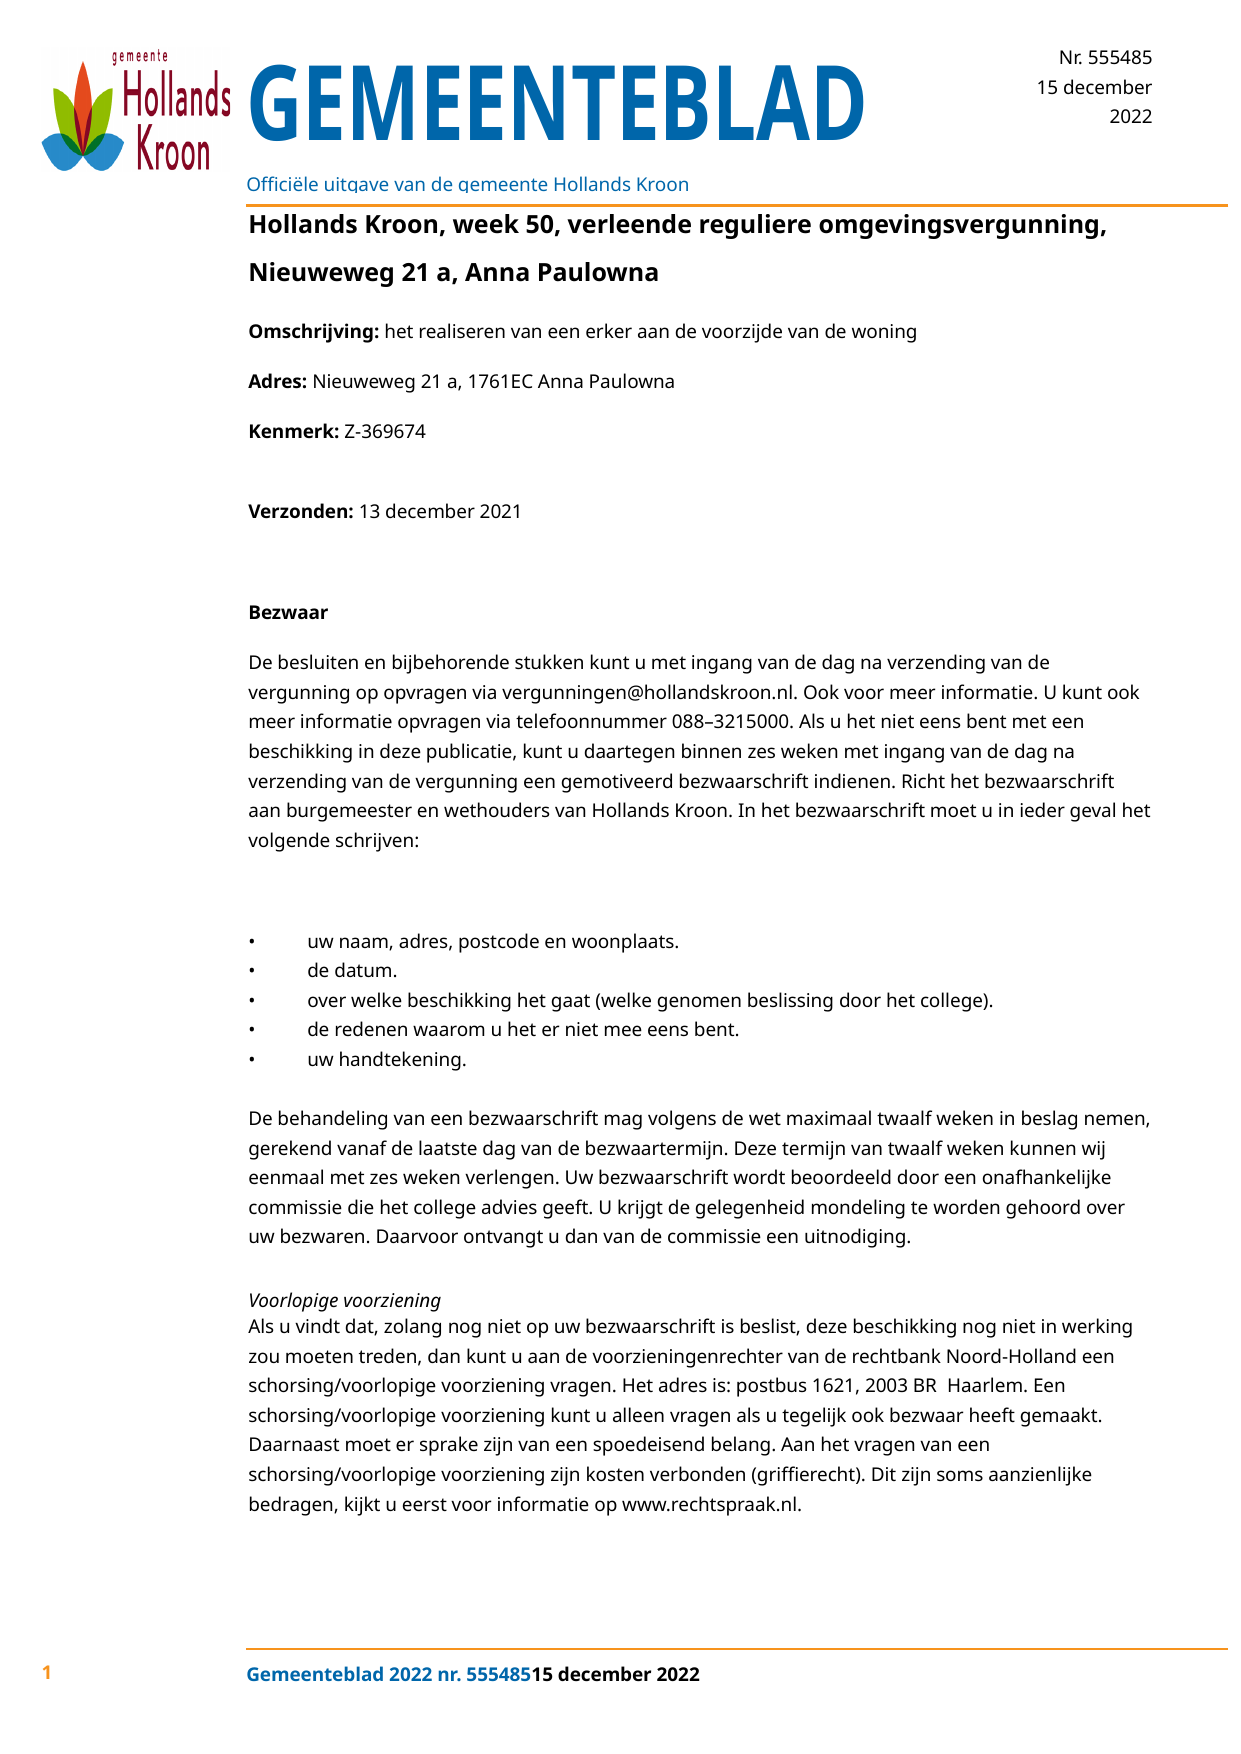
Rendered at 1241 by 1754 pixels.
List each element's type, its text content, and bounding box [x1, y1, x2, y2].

table_header [700, 469, 1152, 495]
list over welke beschikking het gaat (welke genomen beslissing door het college). [248, 987, 1152, 1013]
list uw handtekening. [248, 1046, 1152, 1072]
text Kenmerk: Z-369674 [248, 419, 1152, 444]
text Als u vindt dat, zolang nog niet op uw bezwaarschrift is beslist, deze beschikking nog niet in werking zou moeten treden, dan kunt u aan de voorzieningenrechter van de rechtbank Noord-Holland een schorsing/voorlopige voorziening vragen. Het adres is: postbus 1621, 2003 BR Haarlem. Een schorsing/voorlopige voorziening kunt u alleen vragen als u tegelijk ook bezwaar heeft gemaakt. Daarnaast moet er sprake zijn van een spoedeisend belang. Aan het vragen van een schorsing/voorlopige voorziening zijn kosten verbonden (griffierecht). Dit zijn soms aanzienlijke bedragen, kijkt u eerst voor informatie op www.rechtspraak.nl. [248, 1313, 1152, 1517]
text Adres: Nieuweweg 21 a, 1761EC Anna Paulowna [248, 368, 1152, 394]
text Voorlopige voorziening [248, 1288, 1152, 1313]
list uw naam, adres, postcode en woonplaats. [248, 928, 1152, 953]
picture [41, 47, 231, 172]
text Omschrijving: het realiseren van een erker aan de voorzijde van de woning [248, 318, 1152, 344]
list de redenen waarom u het er niet mee eens bent. [248, 1017, 1152, 1042]
table_header [248, 469, 700, 495]
text De behandeling van een bezwaarschrift mag volgens de wet maximaal twaalf weken in beslag nemen, gerekend vanaf de laatste dag van de bezwaartermijn. Deze termijn van twaalf weken kunnen wij eenmaal met zes weken verlengen. Uw bezwaarschrift wordt beoordeeld door een onafhankelijke commissie die het college advies geeft. U krijgt de gelegenheid mondeling te worden gehoord over uw bezwaren. Daarvoor ontvangt u dan van de commissie een uitnodiging. [248, 1105, 1152, 1249]
text Bezwaar [248, 599, 1152, 625]
text Verzonden: 13 december 2021 [248, 498, 1152, 524]
text De besluiten en bijbehorende stukken kunt u met ingang van de dag na verzending van de vergunning op opvragen via vergunningen@hollandskroon.nl. Ook voor meer informatie. U kunt ook meer informatie opvragen via telefoonnummer 088–3215000. Als u het niet eens bent met een beschikking in deze publicatie, kunt u daartegen binnen zes weken met ingang van de dag na verzending van de vergunning een gemotiveerd bezwaarschrift indienen. Richt het bezwaarschrift aan burgemeester en wethouders van Hollands Kroon. In het bezwaarschrift moet u in ieder geval het volgende schrijven: [248, 649, 1152, 853]
list de datum. [248, 957, 1152, 983]
text Hollands Kroon, week 50, verleende reguliere omgevingsvergunning, Nieuweweg 21 a, Anna Paulowna [248, 207, 1152, 288]
